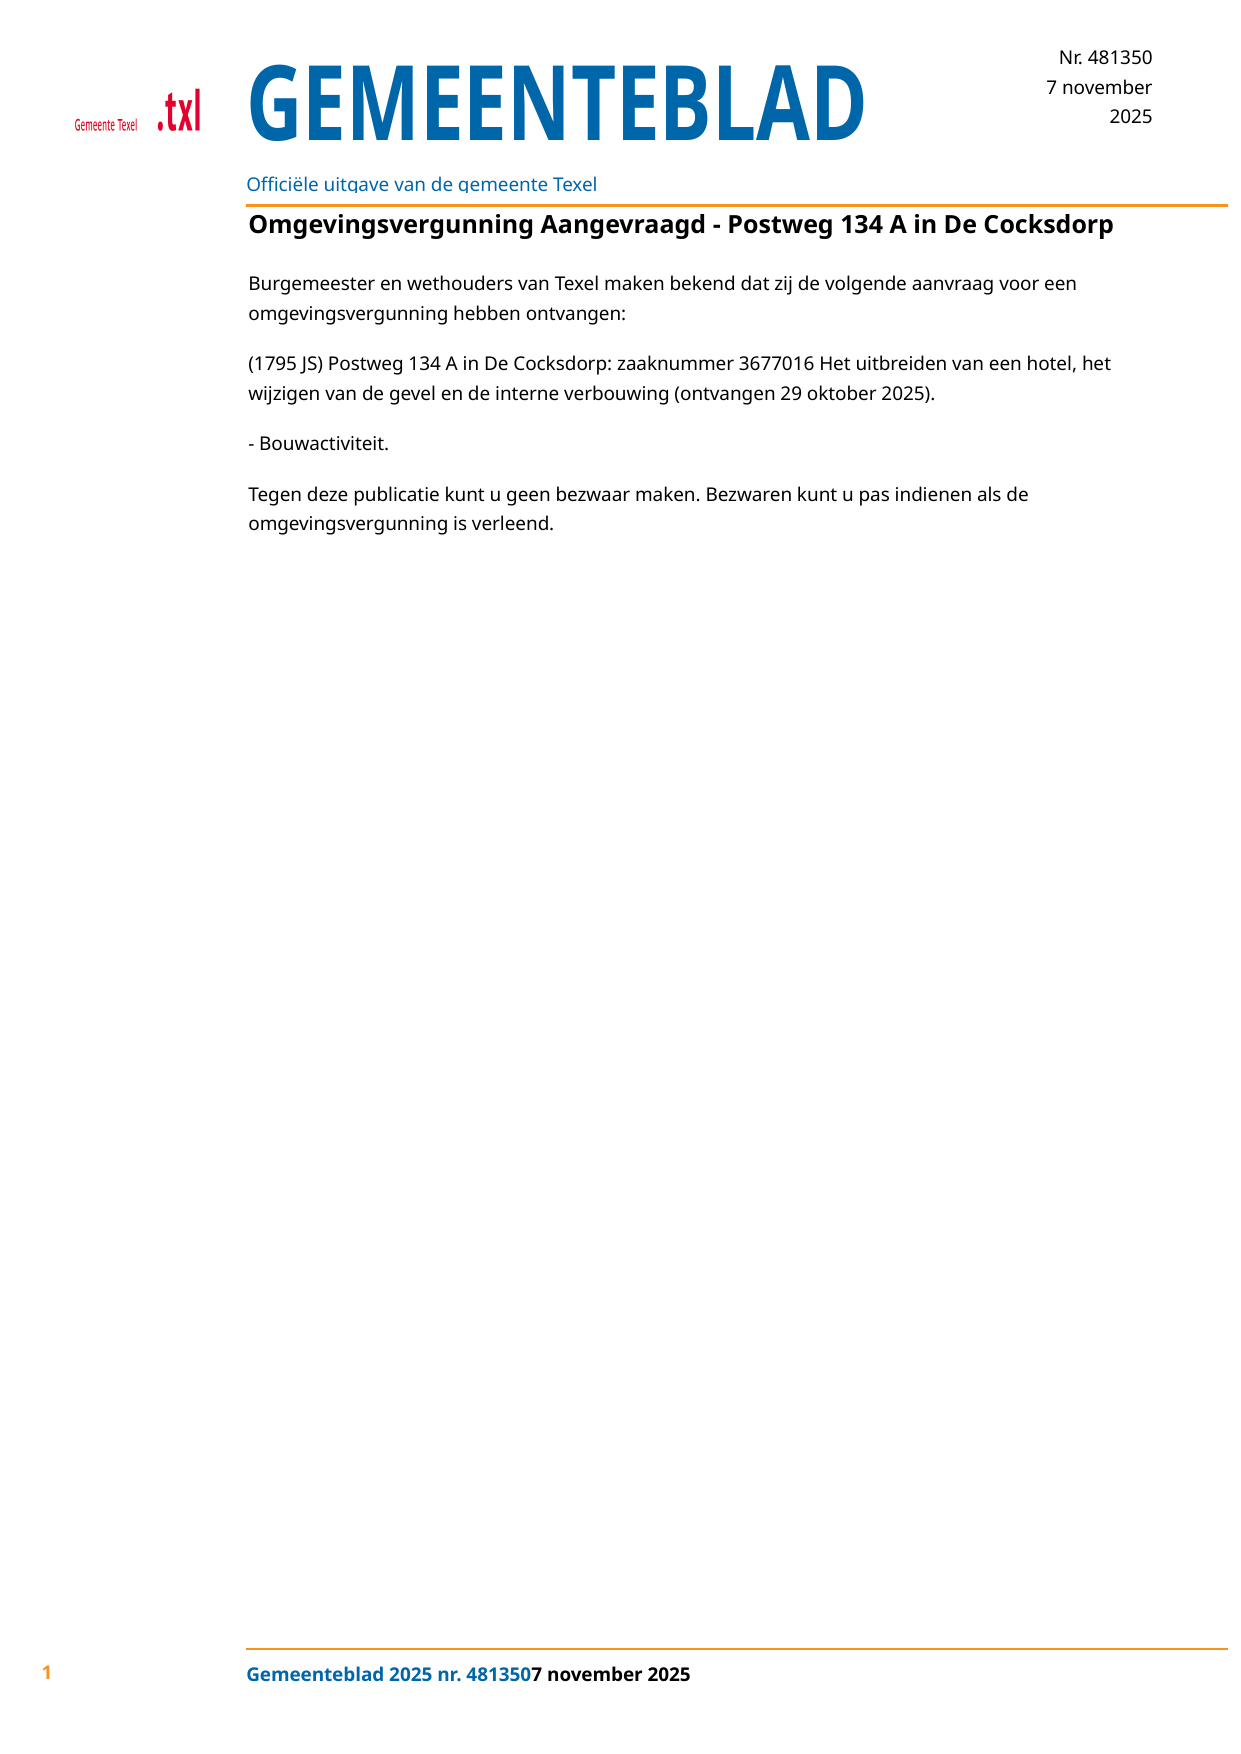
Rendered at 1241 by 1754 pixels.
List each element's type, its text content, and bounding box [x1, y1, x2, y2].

text Burgemeester en wethouders van Texel maken bekend dat zij de volgende aanvraag voor een omgevingsvergunning hebben ontvangen: [248, 270, 1152, 326]
text Omgevingsvergunning Aangevraagd - Postweg 134 A in De Cocksdorp [248, 207, 1152, 241]
text Tegen deze publicatie kunt u geen bezwaar maken. Bezwaren kunt u pas indienen als de omgevingsvergunning is verleend. [248, 481, 1152, 536]
text - Bouwactiviteit. [248, 430, 1152, 456]
picture [41, 47, 231, 172]
text (1795 JS) Postweg 134 A in De Cocksdorp: zaaknummer 3677016 Het uitbreiden van een hotel, het wijzigen van de gevel en de interne verbouwing (ontvangen 29 oktober 2025). [248, 350, 1152, 406]
